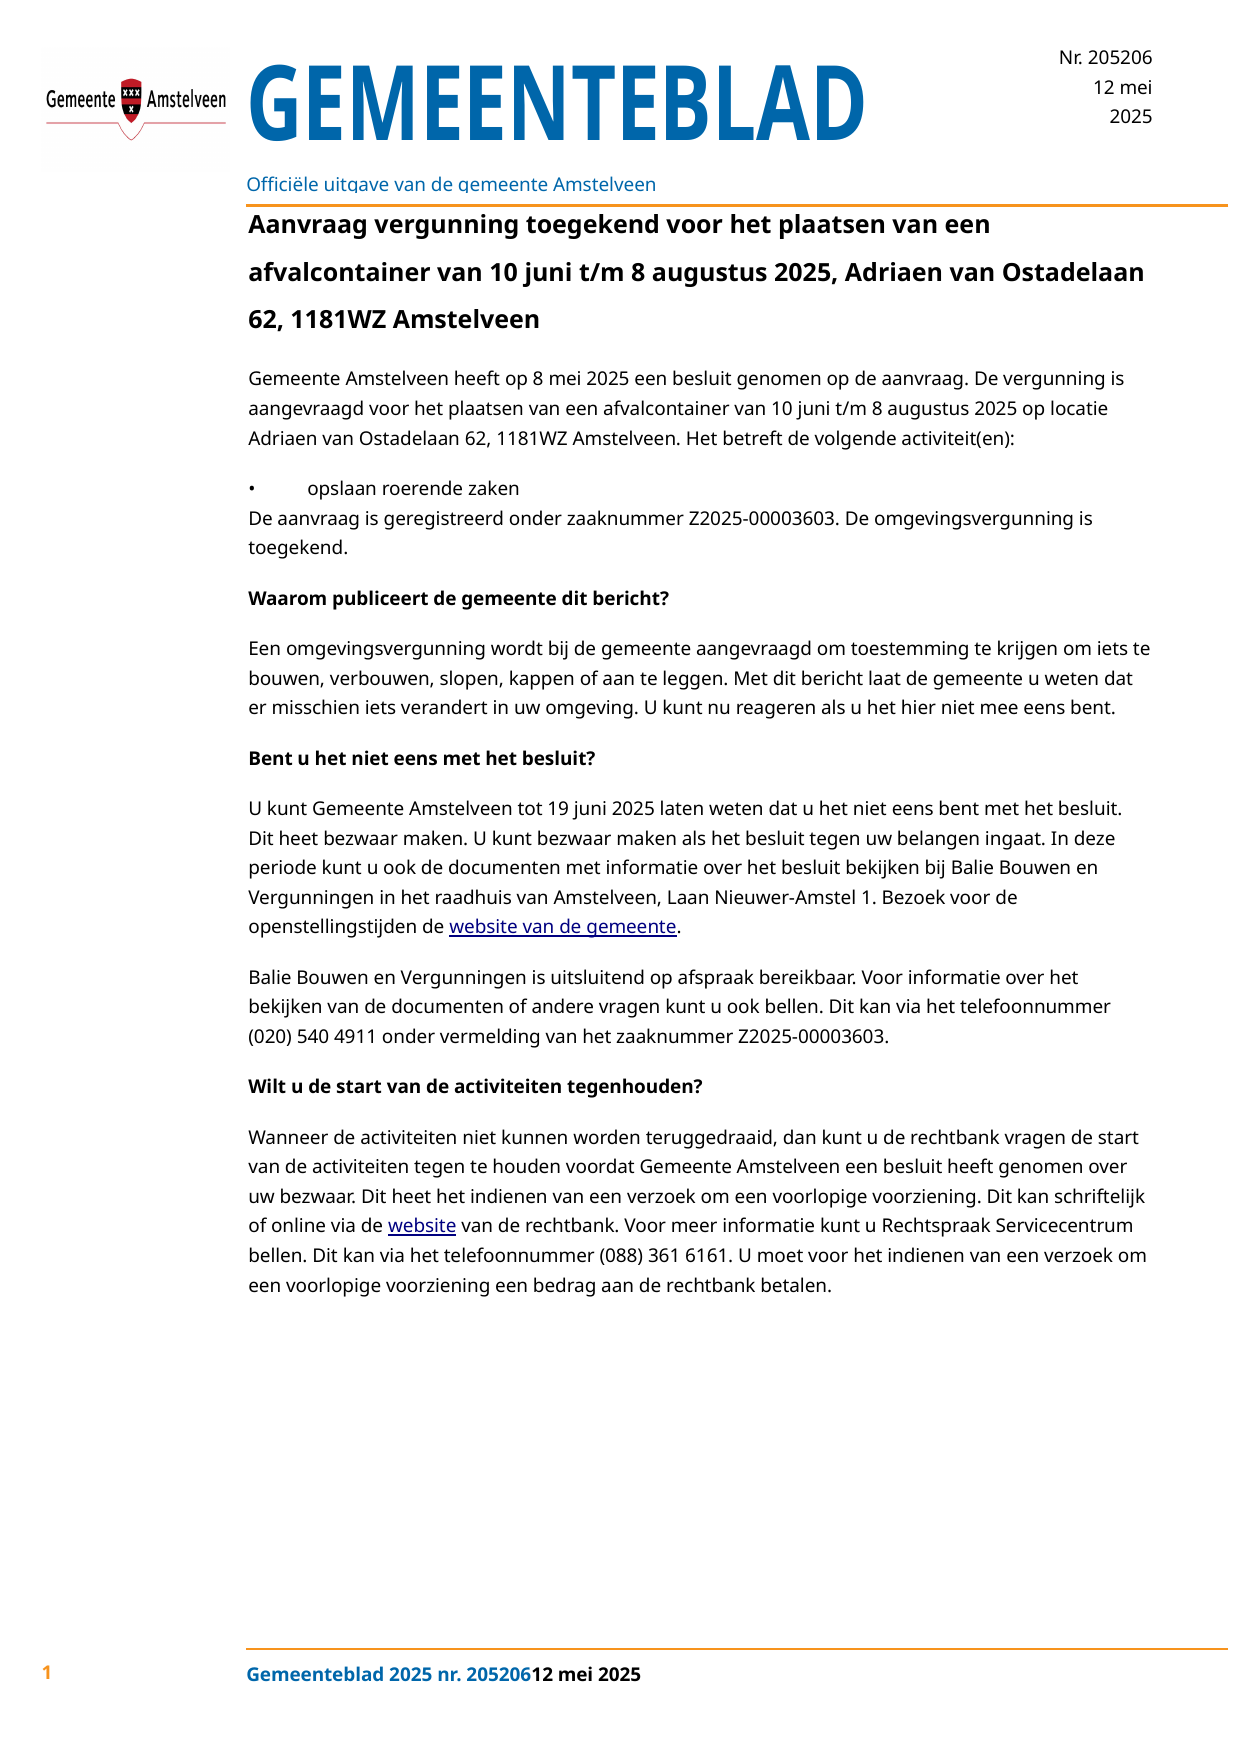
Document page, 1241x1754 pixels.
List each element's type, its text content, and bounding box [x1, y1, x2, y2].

text Gemeente Amstelveen heeft op 8 mei 2025 een besluit genomen op de aanvraag. De vergunning is aangevraagd voor het plaatsen van een afvalcontainer van 10 juni t/m 8 augustus 2025 op locatie Adriaen van Ostadelaan 62, 1181WZ Amstelveen. Het betreft de volgende activiteit(en): [248, 366, 1152, 450]
list opslaan roerende zaken [248, 475, 1152, 501]
picture [41, 47, 231, 172]
text U kunt Gemeente Amstelveen tot 19 juni 2025 laten weten dat u het niet eens bent met het besluit. Dit heet bezwaar maken. U kunt bezwaar maken als het besluit tegen uw belangen ingaat. In deze periode kunt u ook de documenten met informatie over het besluit bekijken bij Balie Bouwen en Vergunningen in het raadhuis van Amstelveen, Laan Nieuwer-Amstel 1. Bezoek voor de openstellingstijden de website van de gemeente. [248, 795, 1152, 939]
text Bent u het niet eens met het besluit? [248, 745, 1152, 770]
text Wanneer de activiteiten niet kunnen worden teruggedraaid, dan kunt u de rechtbank vragen de start van de activiteiten tegen te houden voordat Gemeente Amstelveen een besluit heeft genomen over uw bezwaar. Dit heet het indienen van een verzoek om een voorlopige voorziening. Dit kan schriftelijk of online via de website van de rechtbank. Voor meer informatie kunt u Rechtspraak Servicecentrum bellen. Dit kan via het telefoonnummer (088) 361 6161. U moet voor het indienen van een verzoek om een voorlopige voorziening een bedrag aan de rechtbank betalen. [248, 1124, 1152, 1297]
text Aanvraag vergunning toegekend voor het plaatsen van een afvalcontainer van 10 juni t/m 8 augustus 2025, Adriaen van Ostadelaan 62, 1181WZ Amstelveen [248, 207, 1152, 336]
text De aanvraag is geregistreerd onder zaaknummer Z2025-00003603. De omgevingsvergunning is toegekend. [248, 505, 1152, 560]
text Waarom publiceert de gemeente dit bericht? [248, 585, 1152, 610]
text Een omgevingsvergunning wordt bij de gemeente aangevraagd om toestemming te krijgen om iets te bouwen, verbouwen, slopen, kappen of aan te leggen. Met dit bericht laat de gemeente u weten dat er misschien iets verandert in uw omgeving. U kunt nu reageren als u het hier niet mee eens bent. [248, 635, 1152, 720]
text Wilt u de start van de activiteiten tegenhouden? [248, 1073, 1152, 1099]
text Balie Bouwen en Vergunningen is uitsluitend op afspraak bereikbaar. Voor informatie over het bekijken van de documenten of andere vragen kunt u ook bellen. Dit kan via het telefoonnummer (020) 540 4911 onder vermelding van het zaaknummer Z2025-00003603. [248, 964, 1152, 1049]
